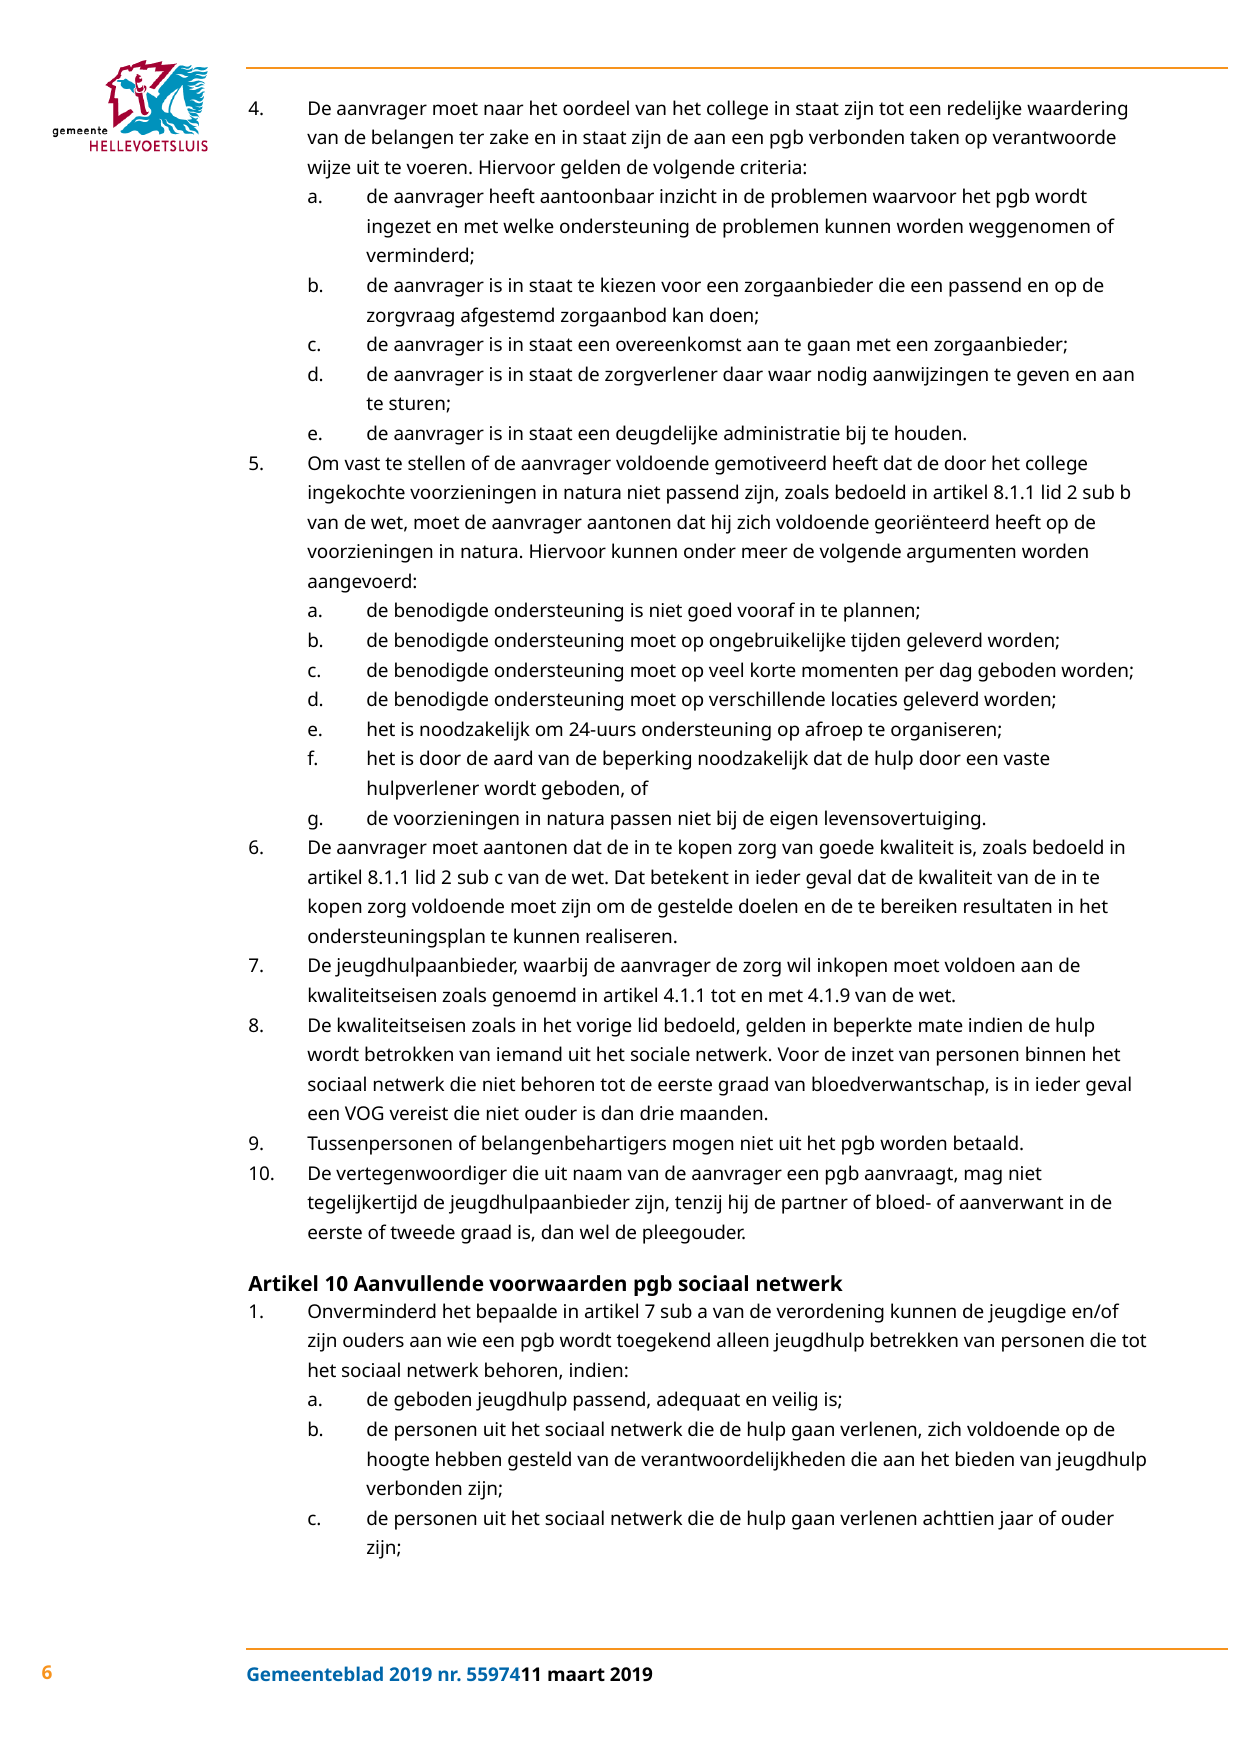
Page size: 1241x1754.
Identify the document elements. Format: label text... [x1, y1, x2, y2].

list de voorzieningen in natura passen niet bij de eigen levensovertuiging. [307, 805, 1152, 831]
list de benodigde ondersteuning moet op veel korte momenten per dag geboden worden; [307, 657, 1152, 683]
list de aanvrager heeft aantoonbaar inzicht in de problemen waarvoor het pgb wordt ingezet en met welke ondersteuning de problemen kunnen worden weggenomen of verminderd; [307, 183, 1152, 268]
list de personen uit het sociaal netwerk die de hulp gaan verlenen, zich voldoende op de hoogte hebben gesteld van de verantwoordelijkheden die aan het bieden van jeugdhulp verbonden zijn; [307, 1416, 1152, 1501]
list de benodigde ondersteuning moet op ongebruikelijke tijden geleverd worden; [307, 627, 1152, 653]
list de geboden jeugdhulp passend, adequaat en veilig is; [307, 1387, 1152, 1412]
list het is noodzakelijk om 24-uurs ondersteuning op afroep te organiseren; [307, 716, 1152, 742]
list de benodigde ondersteuning moet op verschillende locaties geleverd worden; [307, 686, 1152, 712]
picture [41, 47, 231, 172]
list de aanvrager is in staat de zorgverlener daar waar nodig aanwijzingen te geven en aan te sturen; [307, 361, 1152, 416]
list Tussenpersonen of belangenbehartigers mogen niet uit het pgb worden betaald. [248, 1130, 1152, 1156]
list de aanvrager is in staat een deugdelijke administratie bij te houden. [307, 420, 1152, 446]
list het is door de aard van de beperking noodzakelijk dat de hulp door een vaste hulpverlener wordt geboden, of [307, 746, 1152, 801]
list de benodigde ondersteuning is niet goed vooraf in te plannen; [307, 598, 1152, 623]
list De jeugdhulpaanbieder, waarbij de aanvrager de zorg wil inkopen moet voldoen aan de kwaliteitseisen zoals genoemd in artikel 4.1.1 tot en met 4.1.9 van de wet. [248, 953, 1152, 1008]
list de aanvrager is in staat te kiezen voor een zorgaanbieder die een passend en op de zorgvraag afgestemd zorgaanbod kan doen; [307, 272, 1152, 328]
list De vertegenwoordiger die uit naam van de aanvrager een pgb aanvraagt, mag niet tegelijkertijd de jeugdhulpaanbieder zijn, tenzij hij de partner of bloed- of aanverwant in de eerste of tweede graad is, dan wel de pleegouder. [248, 1160, 1152, 1245]
list Onverminderd het bepaalde in artikel 7 sub a van de verordening kunnen de jeugdige en/of zijn ouders aan wie een pgb wordt toegekend alleen jeugdhulp betrekken van personen die tot het sociaal netwerk behoren, indien: [248, 1298, 1152, 1383]
list De kwaliteitseisen zoals in het vorige lid bedoeld, gelden in beperkte mate indien de hulp wordt betrokken van iemand uit het sociale netwerk. Voor de inzet van personen binnen het sociaal netwerk die niet behoren tot de eerste graad van bloedverwantschap, is in ieder geval een VOG vereist die niet ouder is dan drie maanden. [248, 1012, 1152, 1126]
list De aanvrager moet naar het oordeel van het college in staat zijn tot een redelijke waardering van de belangen ter zake en in staat zijn de aan een pgb verbonden taken op verantwoorde wijze uit te voeren. Hiervoor gelden de volgende criteria: [248, 95, 1152, 180]
list de aanvrager is in staat een overeenkomst aan te gaan met een zorgaanbieder; [307, 331, 1152, 357]
list de personen uit het sociaal netwerk die de hulp gaan verlenen achttien jaar of ouder zijn; [307, 1505, 1152, 1560]
text Artikel 10 Aanvullende voorwaarden pgb sociaal netwerk [248, 1269, 1152, 1298]
list Om vast te stellen of de aanvrager voldoende gemotiveerd heeft dat de door het college ingekochte voorzieningen in natura niet passend zijn, zoals bedoeld in artikel 8.1.1 lid 2 sub b van de wet, moet de aanvrager aantonen dat hij zich voldoende georiënteerd heeft op de voorzieningen in natura. Hiervoor kunnen onder meer de volgende argumenten worden aangevoerd: [248, 450, 1152, 594]
list De aanvrager moet aantonen dat de in te kopen zorg van goede kwaliteit is, zoals bedoeld in artikel 8.1.1 lid 2 sub c van de wet. Dat betekent in ieder geval dat de kwaliteit van de in te kopen zorg voldoende moet zijn om de gestelde doelen en de te bereiken resultaten in het ondersteuningsplan te kunnen realiseren. [248, 834, 1152, 949]
